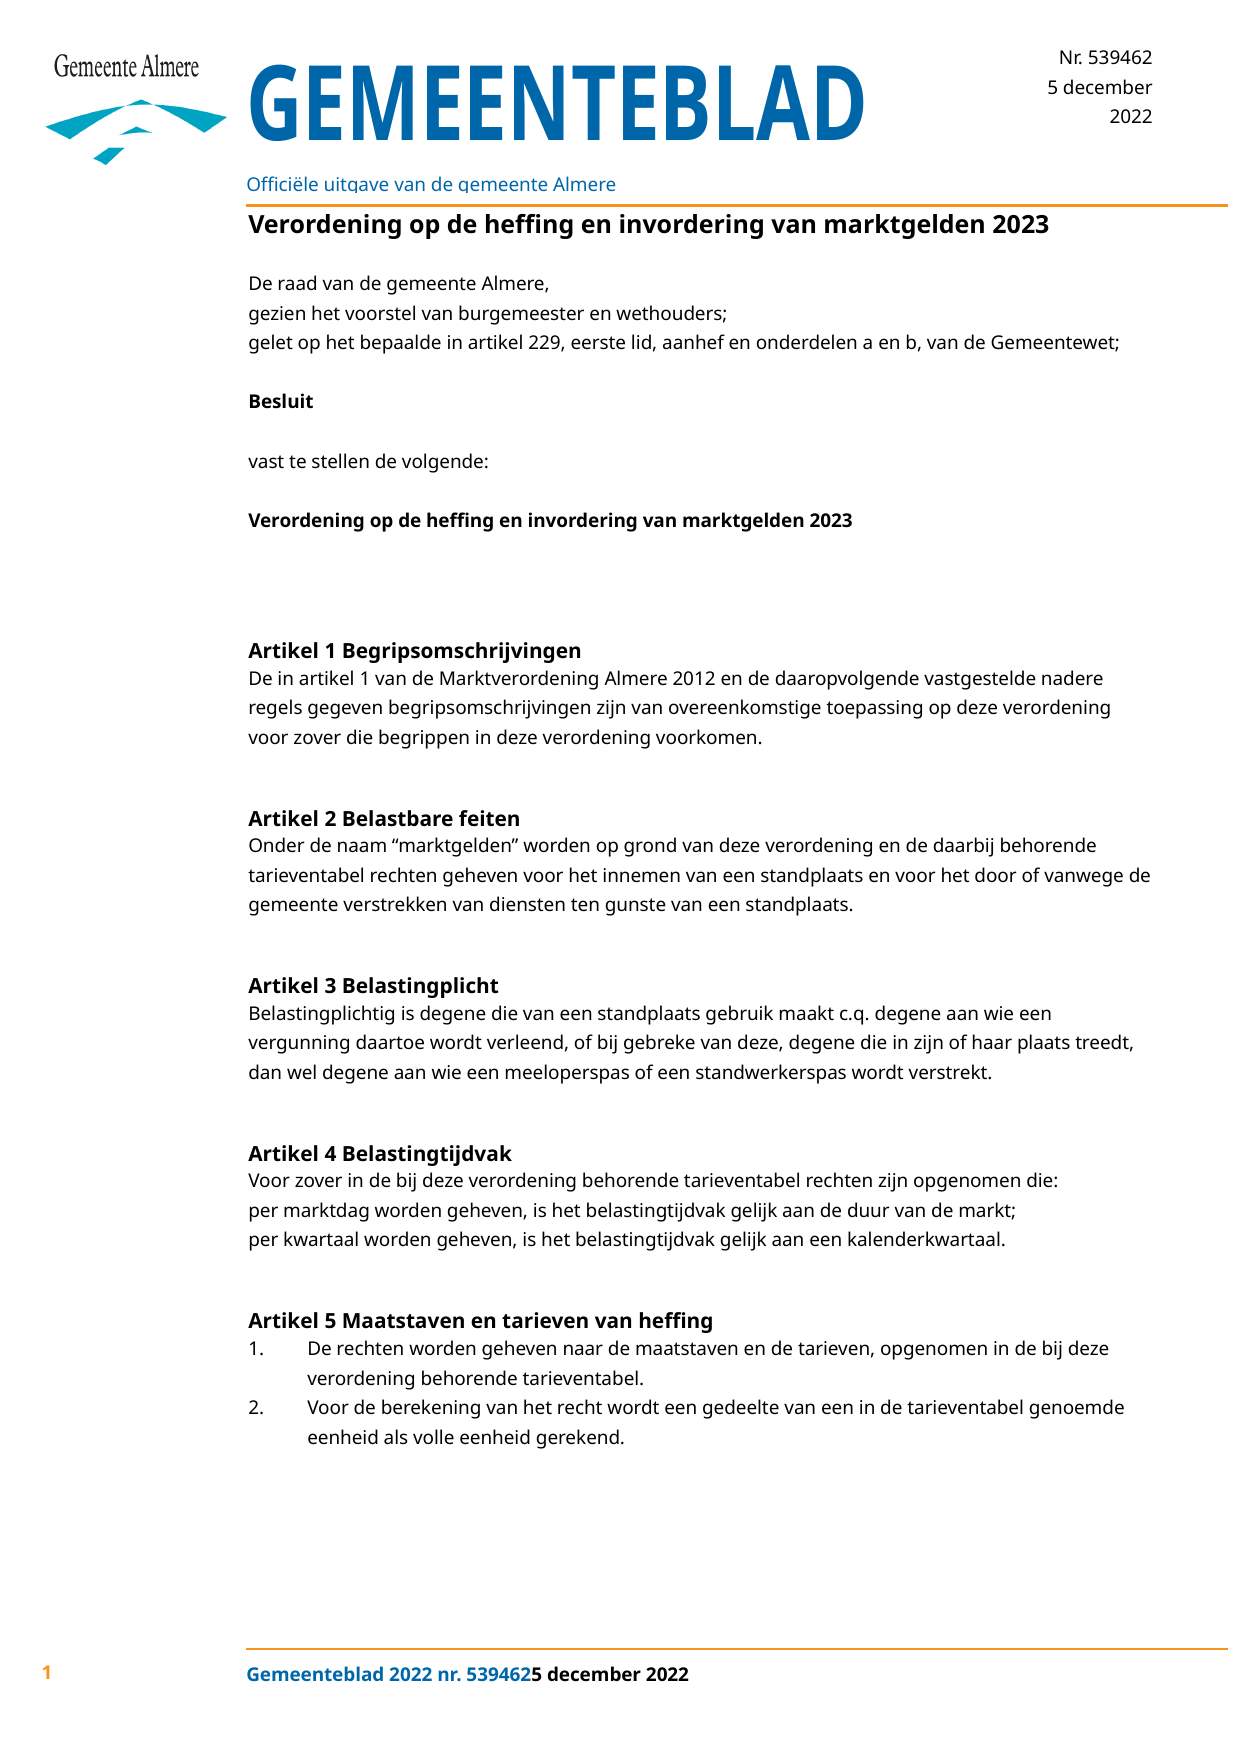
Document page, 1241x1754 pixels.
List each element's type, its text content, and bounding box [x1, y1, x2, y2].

text Artikel 1 Begripsomschrijvingen [248, 636, 1152, 665]
text Artikel 4 Belastingtijdvak [248, 1139, 1152, 1167]
text Artikel 2 Belastbare feiten [248, 804, 1152, 832]
text Besluit [248, 389, 1152, 414]
text Belastingplichtig is degene die van een standplaats gebruik maakt c.q. degene aan wie een vergunning daartoe wordt verleend, of bij gebreke van deze, degene die in zijn of haar plaats treedt, dan wel degene aan wie een meeloperspas of een standwerkerspas wordt verstrekt. [248, 1000, 1152, 1085]
text Verordening op de heffing en invordering van marktgelden 2023 [248, 207, 1152, 241]
text gelet op het bepaalde in artikel 229, eerste lid, aanhef en onderdelen a en b, van de Gemeentewet; [248, 329, 1152, 355]
text per marktdag worden geheven, is het belastingtijdvak gelijk aan de duur van de markt; [248, 1197, 1152, 1223]
text Verordening op de heffing en invordering van marktgelden 2023 [248, 507, 1152, 533]
text gezien het voorstel van burgemeester en wethouders; [248, 300, 1152, 326]
text vast te stellen de volgende: [248, 448, 1152, 473]
list De rechten worden geheven naar de maatstaven en de tarieven, opgenomen in de bij deze verordening behorende tarieventabel. [248, 1335, 1152, 1390]
text per kwartaal worden geheven, is het belastingtijdvak gelijk aan een kalenderkwartaal. [248, 1227, 1152, 1252]
list Voor de berekening van het recht wordt een gedeelte van een in de tarieventabel genoemde eenheid als volle eenheid gerekend. [248, 1394, 1152, 1449]
text Artikel 3 Belastingplicht [248, 971, 1152, 1000]
text Voor zover in de bij deze verordening behorende tarieventabel rechten zijn opgenomen die: [248, 1167, 1152, 1193]
picture [41, 47, 231, 172]
text De raad van de gemeente Almere, [248, 270, 1152, 296]
text Artikel 5 Maatstaven en tarieven van heffing [248, 1307, 1152, 1335]
text De in artikel 1 van de Marktverordening Almere 2012 en de daaropvolgende vastgestelde nadere regels gegeven begripsomschrijvingen zijn van overeenkomstige toepassing op deze verordening voor zover die begrippen in deze verordening voorkomen. [248, 665, 1152, 749]
text Onder de naam “marktgelden” worden op grond van deze verordening en de daarbij behorende tarieventabel rechten geheven voor het innemen van een standplaats en voor het door of vanwege de gemeente verstrekken van diensten ten gunste van een standplaats. [248, 832, 1152, 917]
